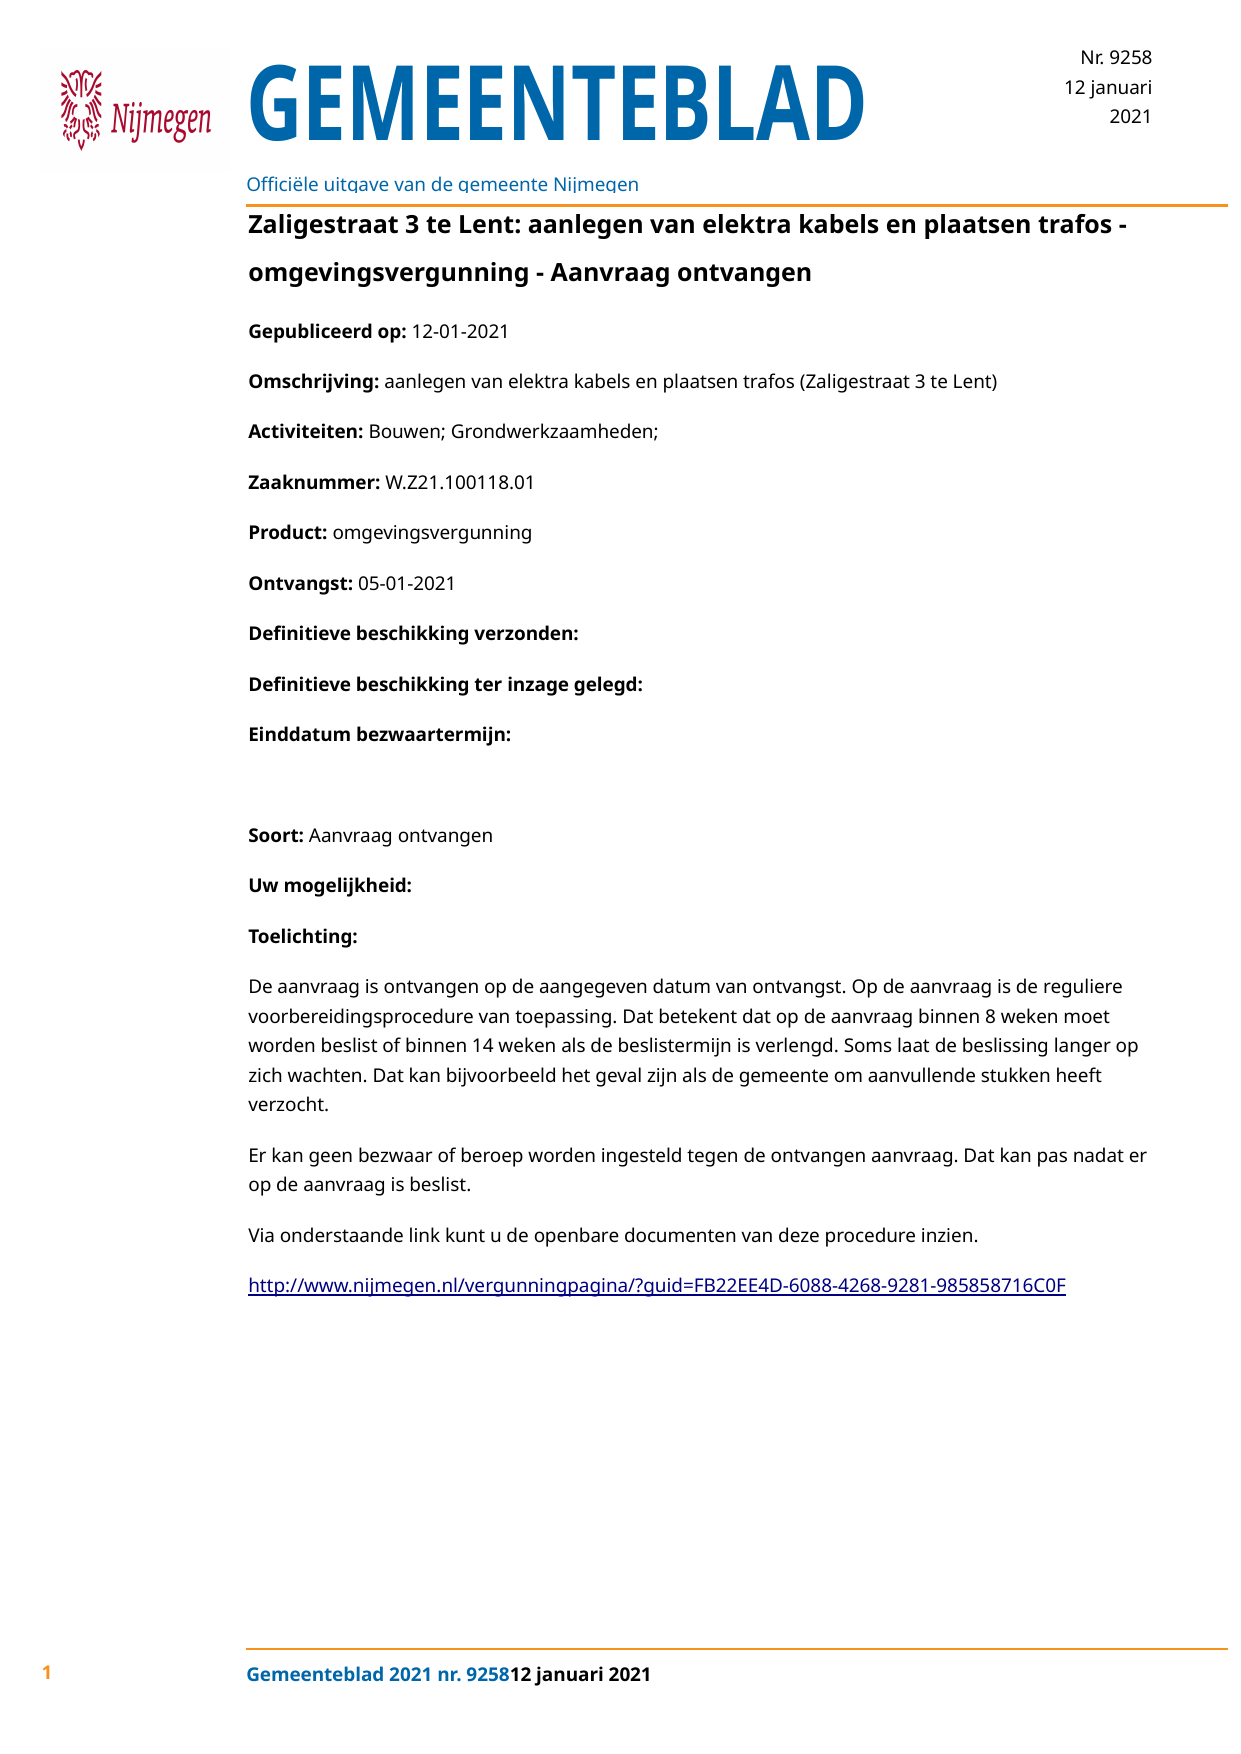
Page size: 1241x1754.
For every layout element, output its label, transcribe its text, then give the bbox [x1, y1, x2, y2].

text Gepubliceerd op: 12-01-2021 [248, 318, 1152, 344]
text Definitieve beschikking ter inzage gelegd: [248, 671, 1152, 697]
text Via onderstaande link kunt u de openbare documenten van deze procedure inzien. [248, 1222, 1152, 1248]
text De aanvraag is ontvangen op de aangegeven datum van ontvangst. Op de aanvraag is de reguliere voorbereidingsprocedure van toepassing. Dat betekent dat op de aanvraag binnen 8 weken moet worden beslist of binnen 14 weken als de beslistermijn is verlengd. Soms laat de beslissing langer op zich wachten. Dat kan bijvoorbeeld het geval zijn als de gemeente om aanvullende stukken heeft verzocht. [248, 973, 1152, 1117]
picture [41, 47, 231, 172]
text Uw mogelijkheid: [248, 872, 1152, 898]
text Product: omgevingsvergunning [248, 519, 1152, 545]
text Soort: Aanvraag ontvangen [248, 822, 1152, 848]
text Definitieve beschikking verzonden: [248, 620, 1152, 646]
text Einddatum bezwaartermijn: [248, 721, 1152, 747]
text http://www.nijmegen.nl/vergunningpagina/?guid=FB22EE4D-6088-4268-9281-985858716C0F [248, 1272, 1152, 1298]
text Activiteiten: Bouwen; Grondwerkzaamheden; [248, 419, 1152, 444]
text Zaaknummer: W.Z21.100118.01 [248, 469, 1152, 495]
text Zaligestraat 3 te Lent: aanlegen van elektra kabels en plaatsen trafos - omgevingsvergunning - Aanvraag ontvangen [248, 207, 1152, 288]
text Ontvangst: 05-01-2021 [248, 570, 1152, 596]
text Toelichting: [248, 923, 1152, 949]
text Er kan geen bezwaar of beroep worden ingesteld tegen de ontvangen aanvraag. Dat kan pas nadat er op de aanvraag is beslist. [248, 1142, 1152, 1197]
text Omschrijving: aanlegen van elektra kabels en plaatsen trafos (Zaligestraat 3 te Lent) [248, 368, 1152, 394]
